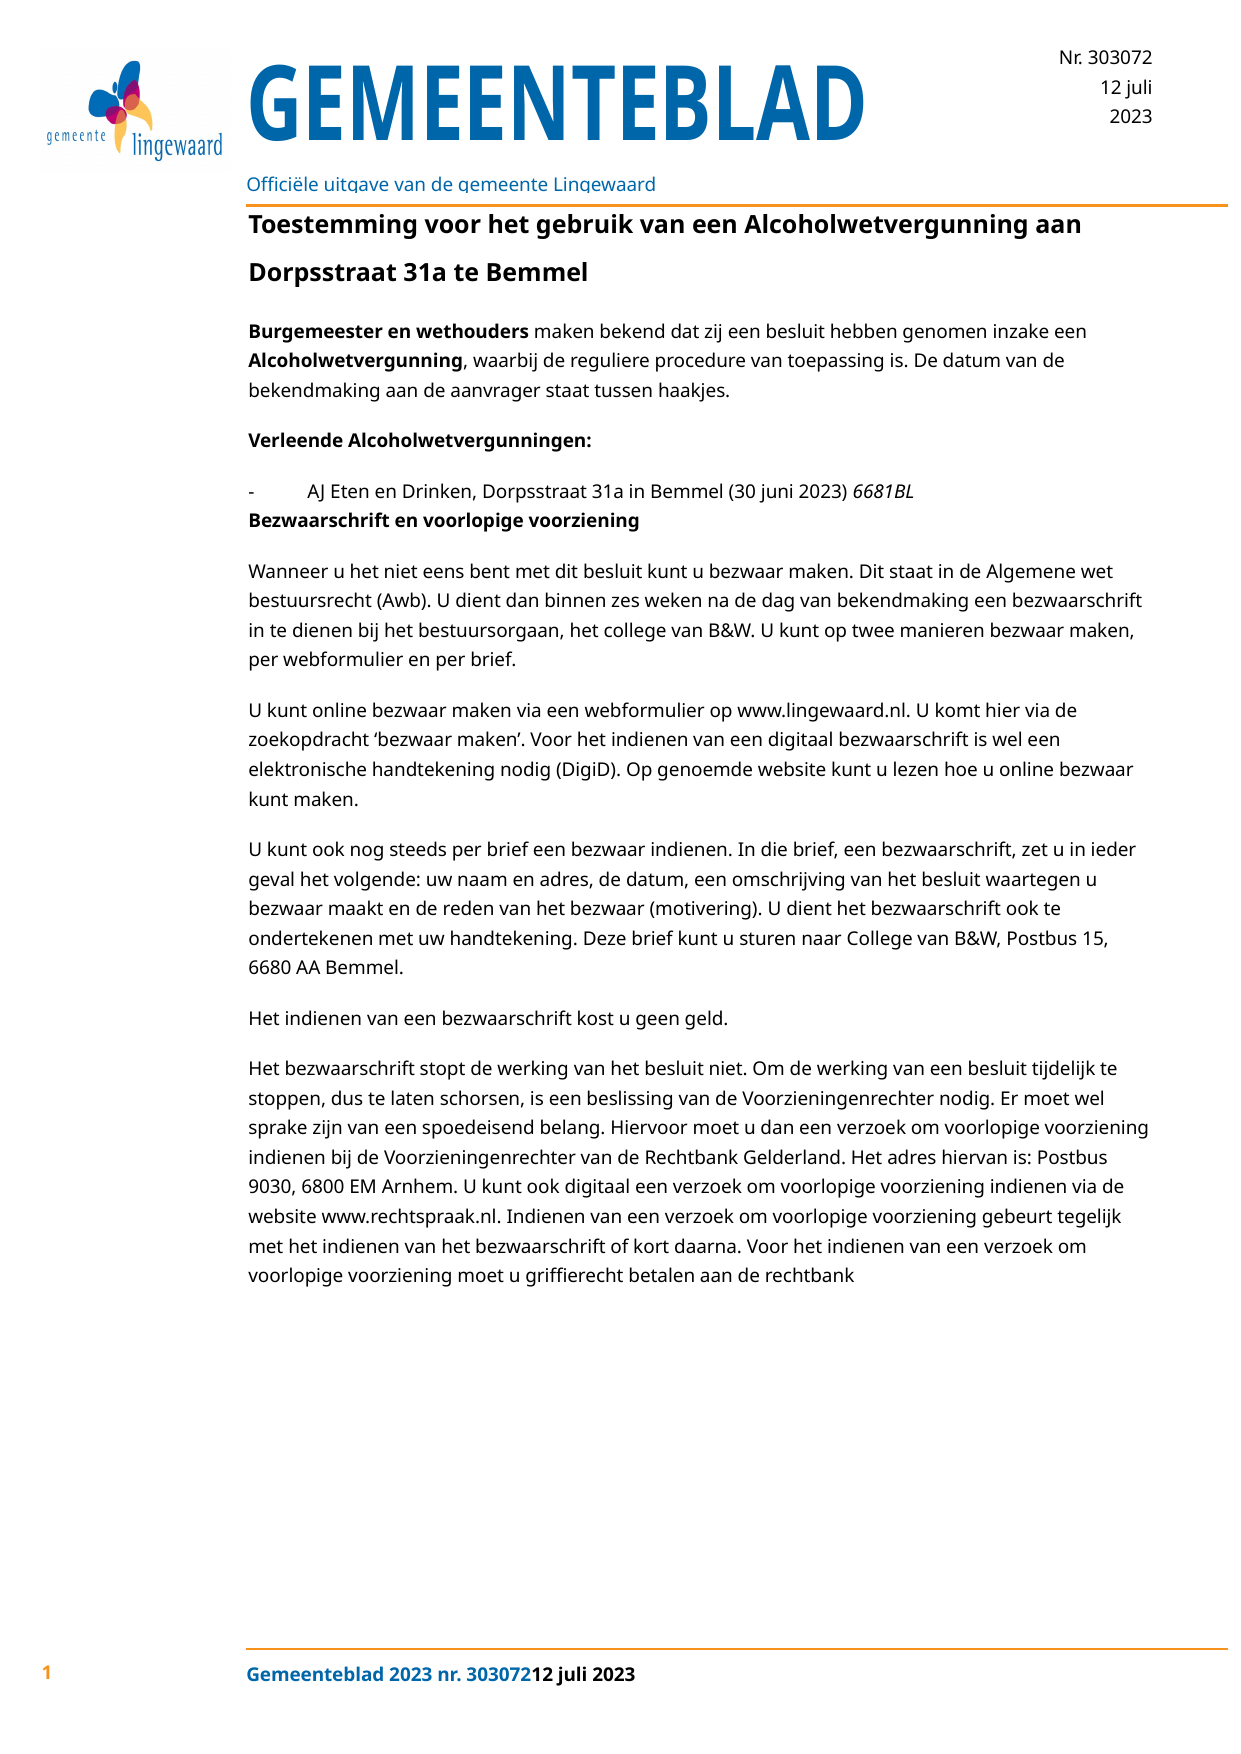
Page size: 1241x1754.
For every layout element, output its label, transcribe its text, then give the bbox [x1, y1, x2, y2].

text Het bezwaarschrift stopt de werking van het besluit niet. Om de werking van een besluit tijdelijk te stoppen, dus te laten schorsen, is een beslissing van de Voorzieningenrechter nodig. Er moet wel sprake zijn van een spoedeisend belang. Hiervoor moet u dan een verzoek om voorlopige voorziening indienen bij de Voorzieningenrechter van de Rechtbank Gelderland. Het adres hiervan is: Postbus 9030, 6800 EM Arnhem. U kunt ook digitaal een verzoek om voorlopige voorziening indienen via de website www.rechtspraak.nl. Indienen van een verzoek om voorlopige voorziening gebeurt tegelijk met het indienen van het bezwaarschrift of kort daarna. Voor het indienen van een verzoek om voorlopige voorziening moet u griffierecht betalen aan de rechtbank [248, 1055, 1152, 1288]
list AJ Eten en Drinken, Dorpsstraat 31a in Bemmel (30 juni 2023) 6681BL [248, 478, 1152, 504]
text Burgemeester en wethouders maken bekend dat zij een besluit hebben genomen inzake een Alcoholwetvergunning, waarbij de reguliere procedure van toepassing is. De datum van de bekendmaking aan de aanvrager staat tussen haakjes. [248, 318, 1152, 403]
text U kunt online bezwaar maken via een webformulier op www.lingewaard.nl. U komt hier via de zoekopdracht ‘bezwaar maken’. Voor het indienen van een digitaal bezwaarschrift is wel een elektronische handtekening nodig (DigiD). Op genoemde website kunt u lezen hoe u online bezwaar kunt maken. [248, 697, 1152, 812]
text Toestemming voor het gebruik van een Alcoholwetvergunning aan Dorpsstraat 31a te Bemmel [248, 207, 1152, 288]
text Het indienen van een bezwaarschrift kost u geen geld. [248, 1005, 1152, 1031]
text Verleende Alcoholwetvergunningen: [248, 427, 1152, 453]
text Bezwaarschrift en voorlopige voorziening [248, 507, 1152, 533]
text Wanneer u het niet eens bent met dit besluit kunt u bezwaar maken. Dit staat in de Algemene wet bestuursrecht (Awb). U dient dan binnen zes weken na de dag van bekendmaking een bezwaarschrift in te dienen bij het bestuursorgaan, het college van B&W. U kunt op twee manieren bezwaar maken, per webformulier en per brief. [248, 558, 1152, 672]
picture [41, 47, 231, 172]
text U kunt ook nog steeds per brief een bezwaar indienen. In die brief, een bezwaarschrift, zet u in ieder geval het volgende: uw naam en adres, de datum, een omschrijving van het besluit waartegen u bezwaar maakt en de reden van het bezwaar (motivering). U dient het bezwaarschrift ook te ondertekenen met uw handtekening. Deze brief kunt u sturen naar College van B&W, Postbus 15, 6680 AA Bemmel. [248, 836, 1152, 980]
